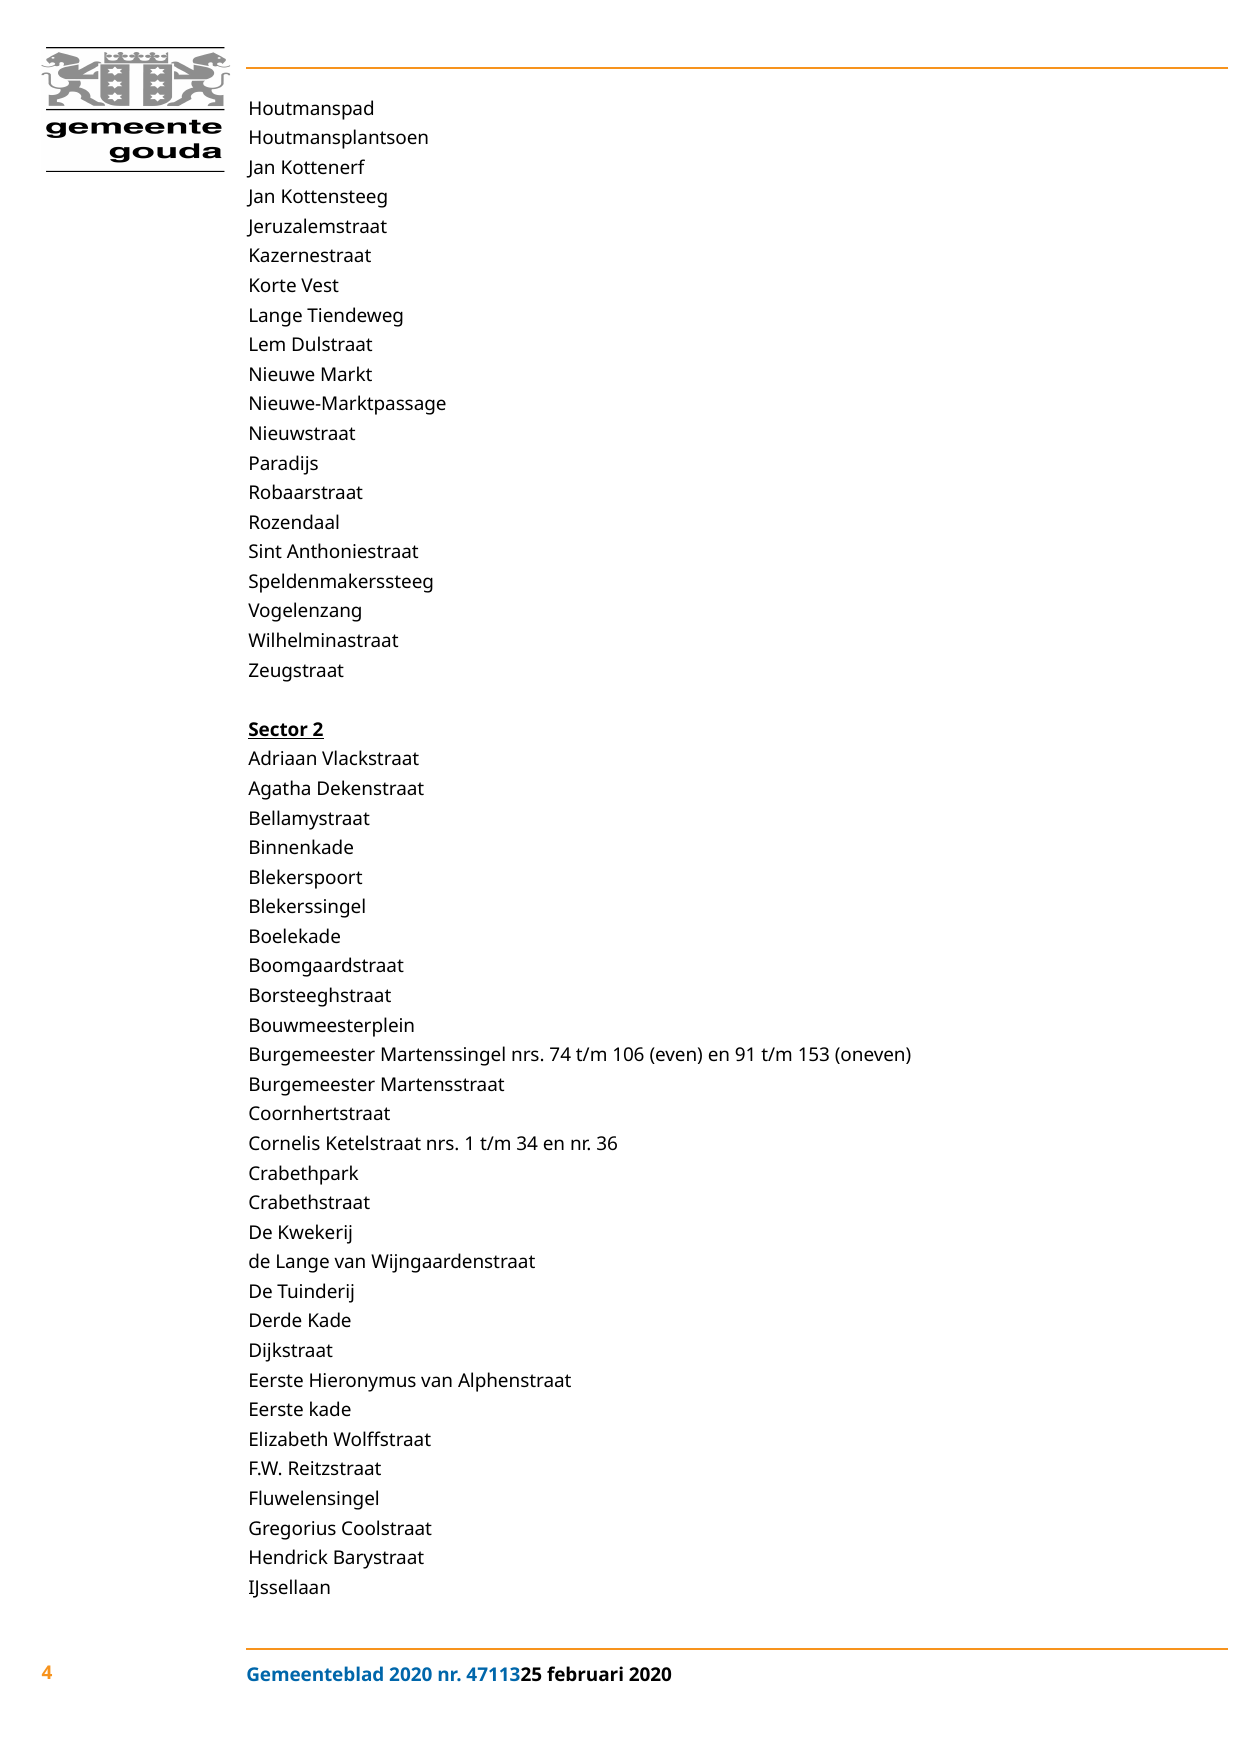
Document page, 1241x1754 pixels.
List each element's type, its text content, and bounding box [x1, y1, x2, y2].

text Elizabeth Wolffstraat [248, 1426, 1152, 1452]
text Eerste Hieronymus van Alphenstraat [248, 1367, 1152, 1393]
text Dijkstraat [248, 1337, 1152, 1363]
text Korte Vest [248, 272, 1152, 298]
text Cornelis Ketelstraat nrs. 1 t/m 34 en nr. 36 [248, 1130, 1152, 1156]
text Blekerspoort [248, 864, 1152, 890]
text IJssellaan [248, 1574, 1152, 1600]
text Burgemeester Martenssingel nrs. 74 t/m 106 (even) en 91 t/m 153 (oneven) [248, 1041, 1152, 1067]
text Binnenkade [248, 834, 1152, 860]
text Crabethstraat [248, 1189, 1152, 1215]
text Sint Anthoniestraat [248, 538, 1152, 564]
text Nieuwe Markt [248, 361, 1152, 387]
text Derde Kade [248, 1308, 1152, 1333]
text Paradijs [248, 450, 1152, 476]
text Robaarstraat [248, 479, 1152, 505]
text De Kwekerij [248, 1219, 1152, 1245]
text De Tuinderij [248, 1278, 1152, 1304]
text Houtmansplantsoen [248, 124, 1152, 150]
text Lange Tiendeweg [248, 302, 1152, 328]
text Boelekade [248, 923, 1152, 949]
text Nieuwstraat [248, 420, 1152, 446]
picture [41, 47, 231, 172]
text Vogelenzang [248, 598, 1152, 623]
text de Lange van Wijngaardenstraat [248, 1248, 1152, 1274]
text Boomgaardstraat [248, 953, 1152, 978]
text Sector 2 [248, 716, 1152, 742]
text Fluwelensingel [248, 1485, 1152, 1511]
text Bouwmeesterplein [248, 1012, 1152, 1038]
text Nieuwe-Marktpassage [248, 391, 1152, 416]
text Lem Dulstraat [248, 331, 1152, 357]
text Gregorius Coolstraat [248, 1515, 1152, 1541]
text Borsteeghstraat [248, 982, 1152, 1008]
text Crabethpark [248, 1160, 1152, 1186]
text Speldenmakerssteeg [248, 568, 1152, 594]
text Hendrick Barystraat [248, 1544, 1152, 1570]
text Jan Kottensteeg [248, 183, 1152, 209]
text Jeruzalemstraat [248, 213, 1152, 239]
text Rozendaal [248, 509, 1152, 535]
text Blekerssingel [248, 893, 1152, 919]
text Jan Kottenerf [248, 154, 1152, 180]
text Kazernestraat [248, 243, 1152, 268]
text Houtmanspad [248, 95, 1152, 121]
text Wilhelminastraat [248, 627, 1152, 653]
text Eerste kade [248, 1396, 1152, 1422]
text F.W. Reitzstraat [248, 1456, 1152, 1481]
text Agatha Dekenstraat [248, 775, 1152, 801]
text Adriaan Vlackstraat [248, 746, 1152, 771]
text Bellamystraat [248, 805, 1152, 831]
text Burgemeester Martensstraat [248, 1071, 1152, 1097]
text Zeugstraat [248, 657, 1152, 683]
text Coornhertstraat [248, 1101, 1152, 1126]
